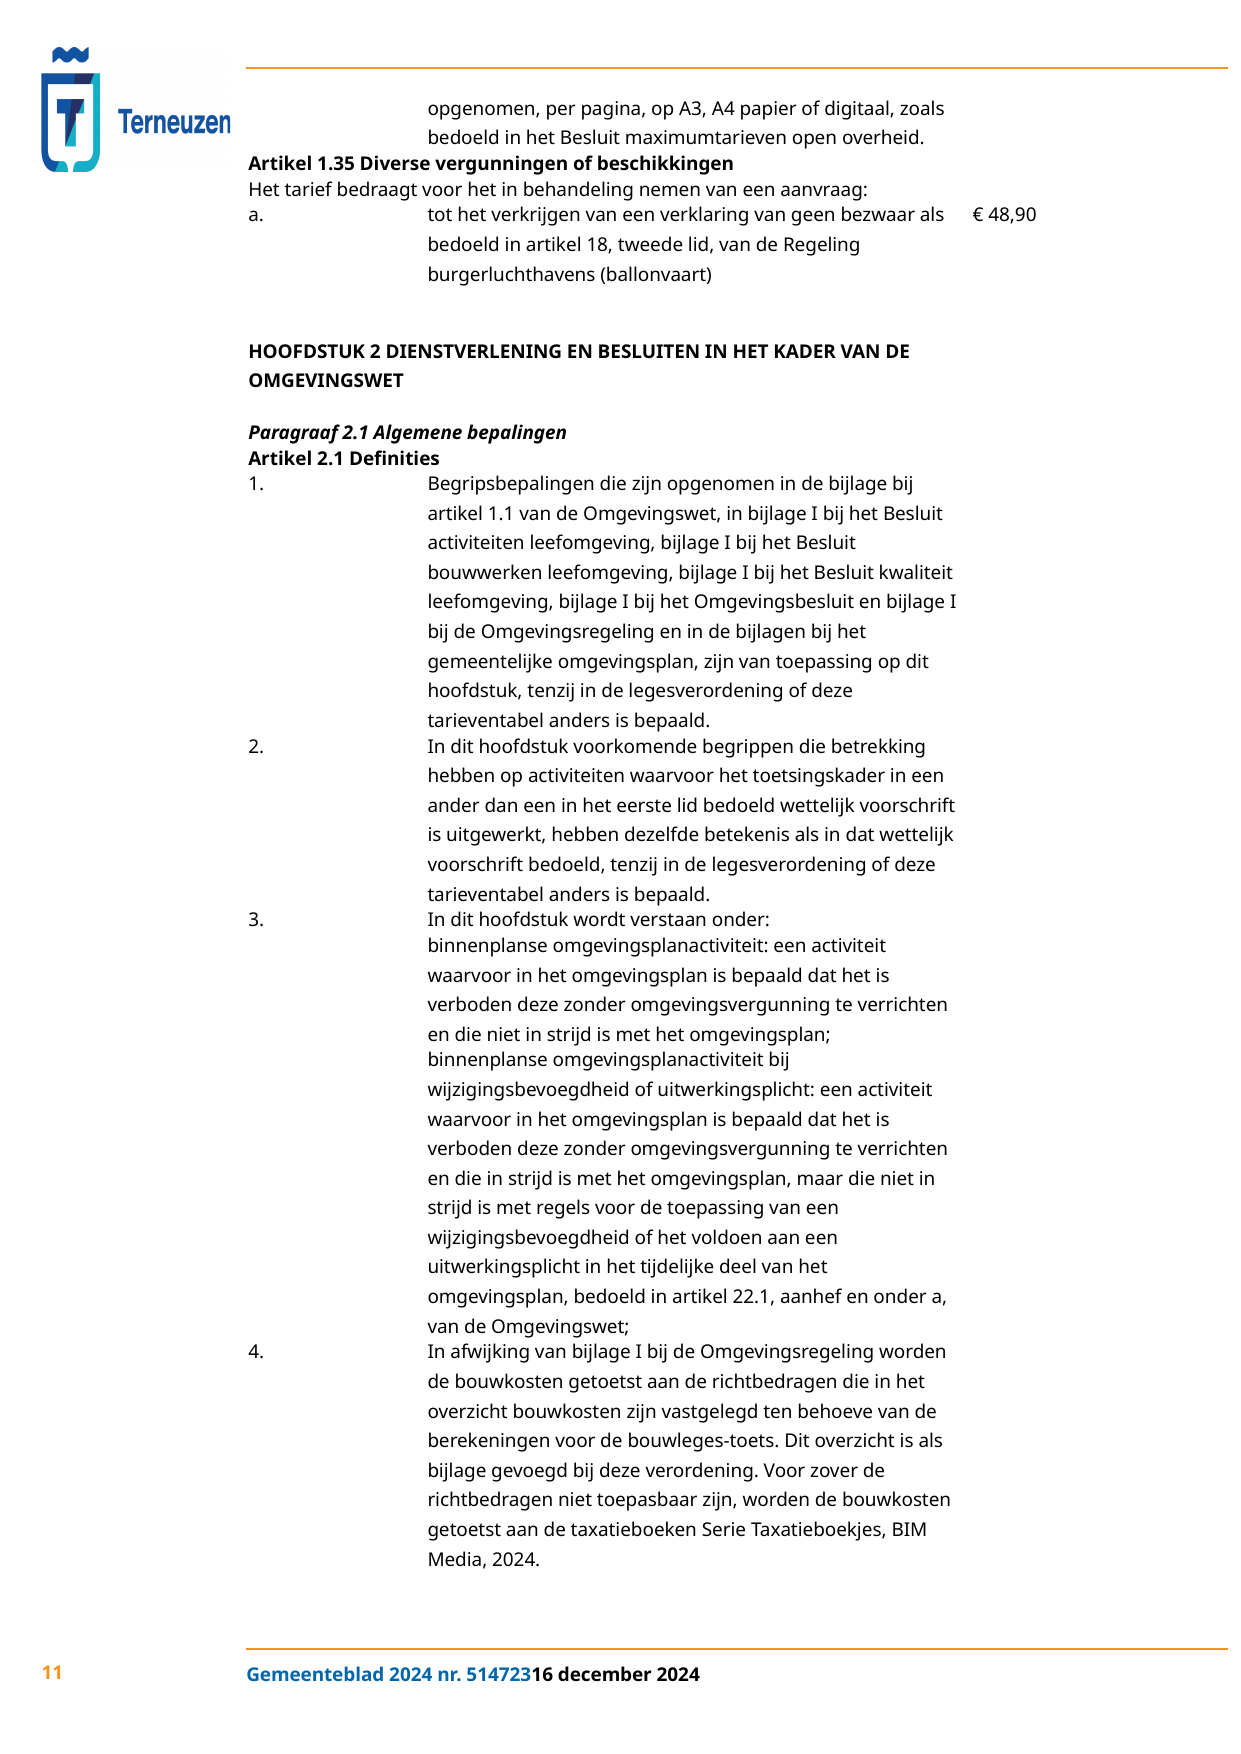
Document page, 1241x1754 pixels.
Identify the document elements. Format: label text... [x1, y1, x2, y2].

table_cell [973, 150, 1152, 176]
table_cell [973, 1339, 1152, 1601]
table_cell Het tarief bedraagt voor het in behandeling nemen van een aanvraag: [248, 176, 972, 202]
table_cell [248, 286, 427, 312]
table_cell 1. [248, 470, 427, 733]
table_cell HOOFDSTUK 2 DIENSTVERLENING EN BESLUITEN IN HET KADER VAN DE OMGEVINGSWET [248, 338, 972, 393]
table_cell [973, 338, 1152, 393]
table_cell In dit hoofdstuk voorkomende begrippen die betrekking hebben op activiteiten waarvoor het toetsingskader in een ander dan een in het eerste lid bedoeld wettelijk voorschrift is uitgewerkt, hebben dezelfde betekenis als in dat wettelijk voorschrift bedoeld, tenzij in de legesverordening of deze tarieventabel anders is bepaald. [427, 733, 972, 906]
table_cell [973, 419, 1152, 445]
table_cell In dit hoofdstuk wordt verstaan onder: [427, 906, 972, 932]
table_cell [248, 932, 427, 1047]
table_cell 2. [248, 733, 427, 906]
table_cell Begripsbepalingen die zijn opgenomen in de bijlage bij artikel 1.1 van de Omgevingswet, in bijlage I bij het Besluit activiteiten leefomgeving, bijlage I bij het Besluit bouwwerken leefomgeving, bijlage I bij het Besluit kwaliteit leefomgeving, bijlage I bij het Omgevingsbesluit en bijlage I bij de Omgevingsregeling en in de bijlagen bij het gemeentelijke omgevingsplan, zijn van toepassing op dit hoofdstuk, tenzij in de legesverordening of deze tarieventabel anders is bepaald. [427, 470, 972, 733]
table_cell binnenplanse omgevingsplanactiviteit bij wijzigingsbevoegdheid of uitwerkingsplicht: een activiteit waarvoor in het omgevingsplan is bepaald dat het is verboden deze zonder omgevingsvergunning te verrichten en die in strijd is met het omgevingsplan, maar die niet in strijd is met regels voor de toepassing van een wijzigingsbevoegdheid of het voldoen aan een uitwerkingsplicht in het tijdelijke deel van het omgevingsplan, bedoeld in artikel 22.1, aanhef en onder a, van de Omgevingswet; [427, 1047, 972, 1339]
table_cell Paragraaf 2.1 Algemene bepalingen [248, 419, 972, 445]
table_cell € 48,90 [973, 202, 1152, 286]
table_cell [973, 906, 1152, 932]
table_cell [973, 95, 1152, 150]
table_cell 4. [248, 1339, 427, 1601]
picture [41, 47, 231, 172]
table_cell [973, 1047, 1152, 1339]
table_cell opgenomen, per pagina, op A3, A4 papier of digitaal, zoals bedoeld in het Besluit maximumtarieven open overheid. [427, 95, 972, 150]
table_cell Artikel 1.35 Diverse vergunningen of beschikkingen [248, 150, 972, 176]
table_cell [973, 470, 1152, 733]
table_cell [973, 445, 1152, 470]
table_cell 3. [248, 906, 427, 932]
table_cell [248, 312, 1152, 338]
table_cell a. [248, 202, 427, 286]
table_cell [248, 393, 427, 419]
table_cell [973, 733, 1152, 906]
table_cell tot het verkrijgen van een verklaring van geen bezwaar als bedoeld in artikel 18, tweede lid, van de Regeling burgerluchthavens (ballonvaart) [427, 202, 972, 286]
table_cell [248, 1047, 427, 1339]
table_cell [427, 286, 972, 312]
table_cell binnenplanse omgevingsplanactiviteit: een activiteit waarvoor in het omgevingsplan is bepaald dat het is verboden deze zonder omgevingsvergunning te verrichten en die niet in strijd is met het omgevingsplan; [427, 932, 972, 1047]
table_cell [427, 393, 972, 419]
table_cell [973, 393, 1152, 419]
table_cell [973, 932, 1152, 1047]
table_cell [973, 176, 1152, 202]
table_cell In afwijking van bijlage I bij de Omgevingsregeling worden de bouwkosten getoetst aan de richtbedragen die in het overzicht bouwkosten zijn vastgelegd ten behoeve van de berekeningen voor de bouwleges-toets. Dit overzicht is als bijlage gevoegd bij deze verordening. Voor zover de richtbedragen niet toepasbaar zijn, worden de bouwkosten getoetst aan de taxatieboeken Serie Taxatieboekjes, BIM Media, 2024. [427, 1339, 972, 1601]
table_cell [973, 286, 1152, 312]
table_cell [248, 95, 427, 150]
table_cell Artikel 2.1 Definities [248, 445, 972, 470]
